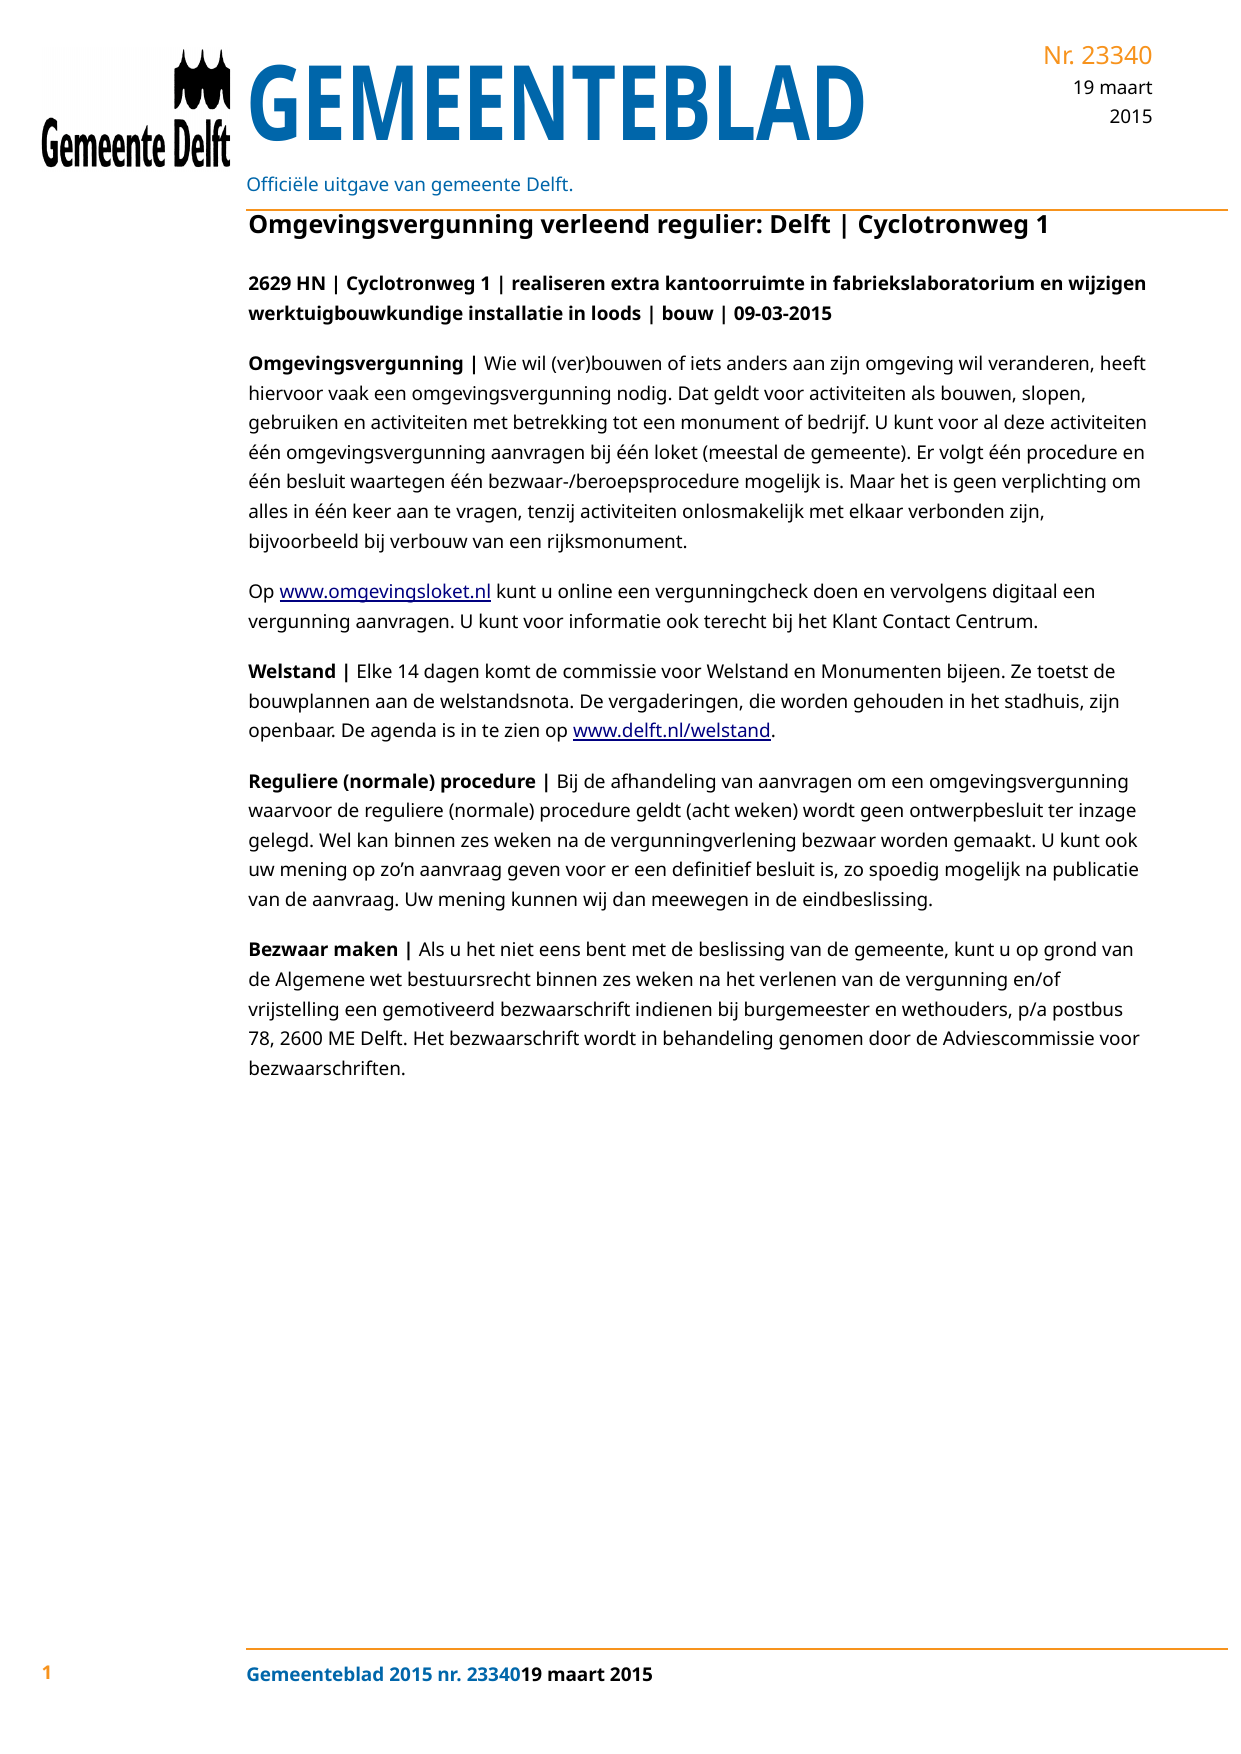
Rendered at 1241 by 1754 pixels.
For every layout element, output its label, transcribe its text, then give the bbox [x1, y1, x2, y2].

text Op www.omgevingsloket.nl kunt u online een vergunningcheck doen en vervolgens digitaal een vergunning aanvragen. U kunt voor informatie ook terecht bij het Klant Contact Centrum. [248, 578, 1152, 633]
text Welstand | Elke 14 dagen komt de commissie voor Welstand en Monumenten bijeen. Ze toetst de bouwplannen aan de welstandsnota. De vergaderingen, die worden gehouden in het stadhuis, zijn openbaar. De agenda is in te zien op www.delft.nl/welstand. [248, 658, 1152, 743]
text Bezwaar maken | Als u het niet eens bent met de beslissing van de gemeente, kunt u op grond van de Algemene wet bestuursrecht binnen zes weken na het verlenen van de vergunning en/of vrijstelling een gemotiveerd bezwaarschrift indienen bij burgemeester en wethouders, p/a postbus 78, 2600 ME Delft. Het bezwaarschrift wordt in behandeling genomen door de Adviescommissie voor bezwaarschriften. [248, 937, 1152, 1081]
text 2629 HN | Cyclotronweg 1 | realiseren extra kantoorruimte in fabriekslaboratorium en wijzigen werktuigbouwkundige installatie in loods | bouw | 09-03-2015 [248, 270, 1152, 326]
text Omgevingsvergunning | Wie wil (ver)bouwen of iets anders aan zijn omgeving wil veranderen, heeft hiervoor vaak een omgevingsvergunning nodig. Dat geldt voor activiteiten als bouwen, slopen, gebruiken en activiteiten met betrekking tot een monument of bedrijf. U kunt voor al deze activiteiten één omgevingsvergunning aanvragen bij één loket (meestal de gemeente). Er volgt één procedure en één besluit waartegen één bezwaar-/beroepsprocedure mogelijk is. Maar het is geen verplichting om alles in één keer aan te vragen, tenzij activiteiten onlosmakelijk met elkaar verbonden zijn, bijvoorbeeld bij verbouw van een rijksmonument. [248, 350, 1152, 553]
picture [41, 47, 231, 172]
text Omgevingsvergunning verleend regulier: Delft | Cyclotronweg 1 [248, 211, 1152, 241]
text Reguliere (normale) procedure | Bij de afhandeling van aanvragen om een omgevingsvergunning waarvoor de reguliere (normale) procedure geldt (acht weken) wordt geen ontwerpbesluit ter inzage gelegd. Wel kan binnen zes weken na de vergunningverlening bezwaar worden gemaakt. U kunt ook uw mening op zo’n aanvraag geven voor er een definitief besluit is, zo spoedig mogelijk na publicatie van de aanvraag. Uw mening kunnen wij dan meewegen in de eindbeslissing. [248, 768, 1152, 912]
